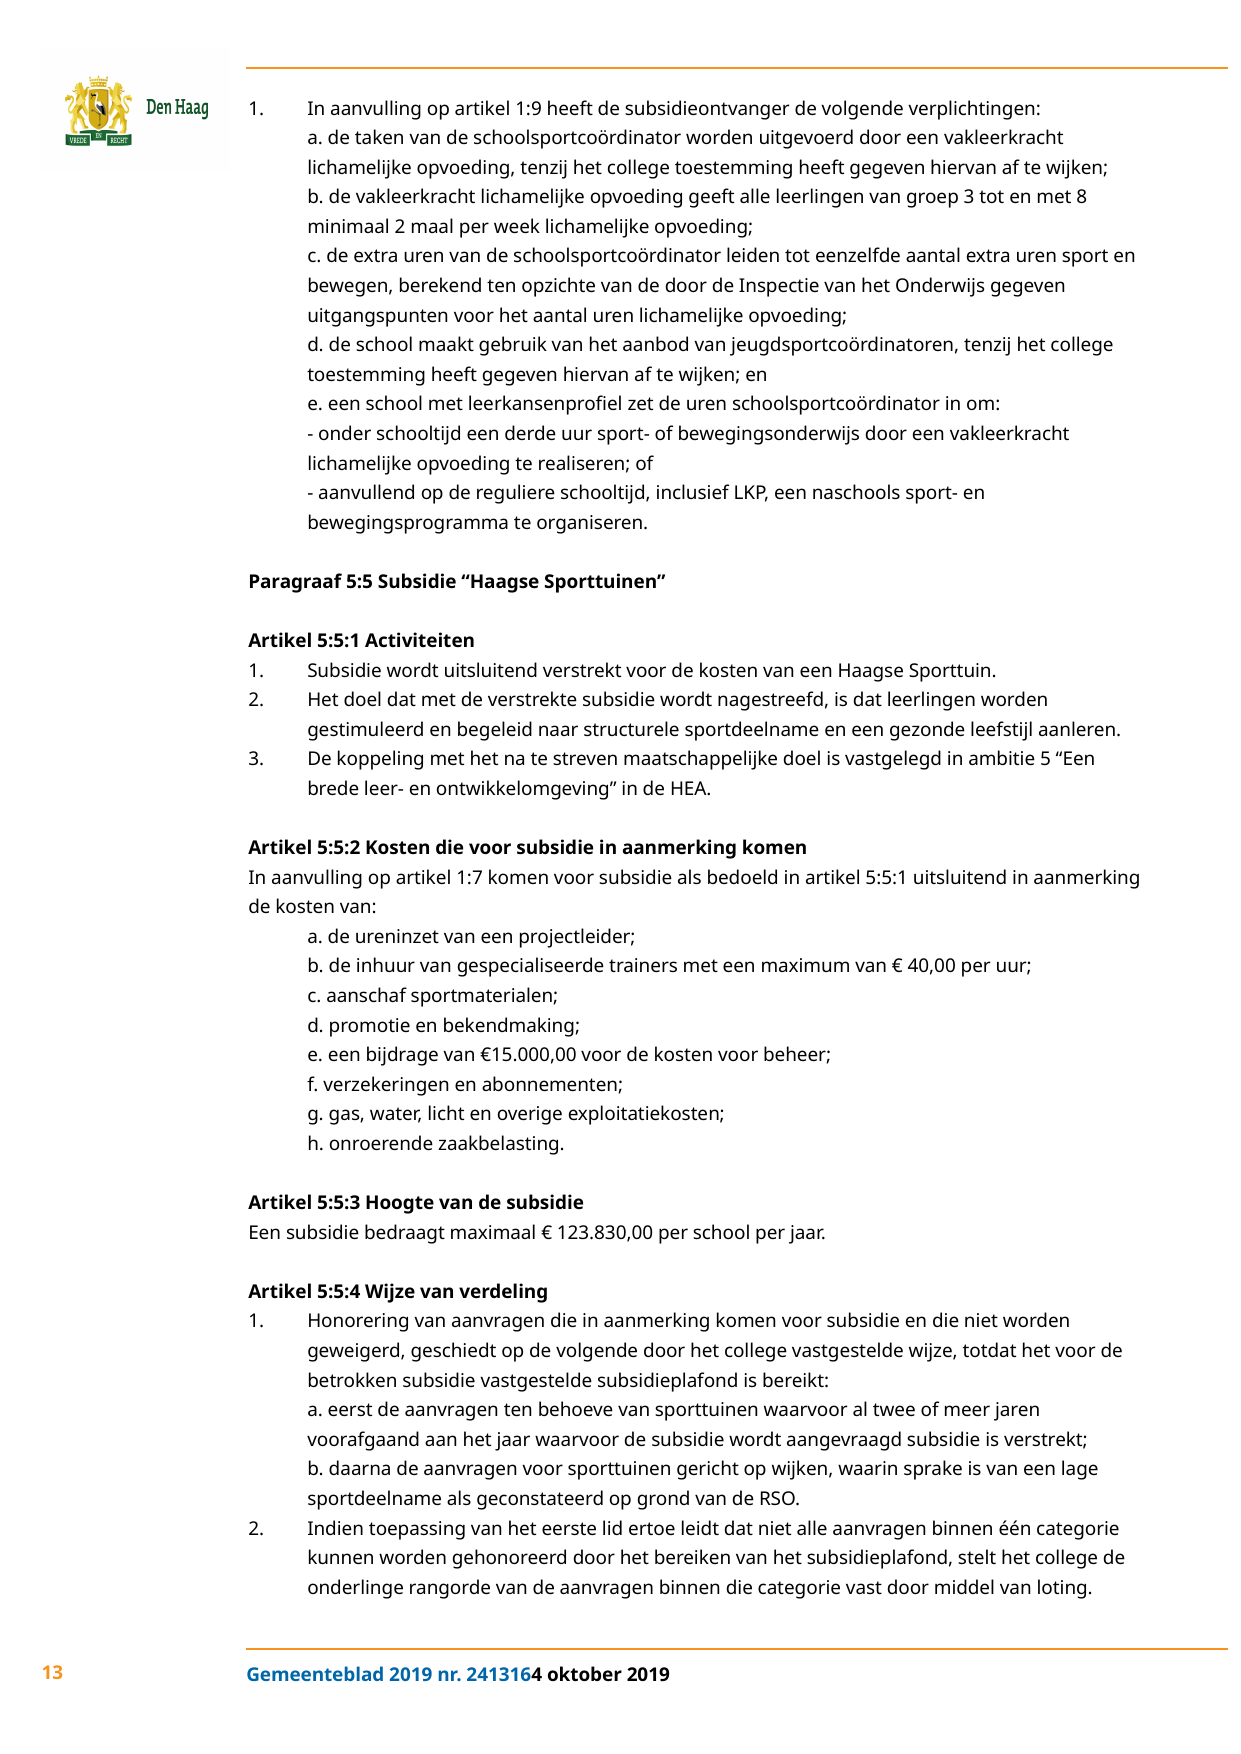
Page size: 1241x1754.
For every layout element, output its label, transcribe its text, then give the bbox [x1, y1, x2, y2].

list b. de vakleerkracht lichamelijke opvoeding geeft alle leerlingen van groep 3 tot en met 8 minimaal 2 maal per week lichamelijke opvoeding; [248, 183, 1152, 239]
text Paragraaf 5:5 Subsidie “Haagse Sporttuinen” [248, 568, 1152, 594]
text In aanvulling op artikel 1:7 komen voor subsidie als bedoeld in artikel 5:5:1 uitsluitend in aanmerking de kosten van: [248, 864, 1152, 919]
list d. promotie en bekendmaking; [248, 1012, 1152, 1038]
list a. eerst de aanvragen ten behoeve van sporttuinen waarvoor al twee of meer jaren voorafgaand aan het jaar waarvoor de subsidie wordt aangevraagd subsidie is verstrekt; [248, 1396, 1152, 1452]
list a. de taken van de schoolsportcoördinator worden uitgevoerd door een vakleerkracht lichamelijke opvoeding, tenzij het college toestemming heeft gegeven hiervan af te wijken; [248, 124, 1152, 180]
list b. daarna de aanvragen voor sporttuinen gericht op wijken, waarin sprake is van een lage sportdeelname als geconstateerd op grond van de RSO. [248, 1456, 1152, 1511]
picture [41, 47, 231, 172]
list Het doel dat met de verstrekte subsidie wordt nagestreefd, is dat leerlingen worden gestimuleerd en begeleid naar structurele sportdeelname en een gezonde leefstijl aanleren. [248, 686, 1152, 742]
text Artikel 5:5:1 Activiteiten [248, 627, 1152, 653]
text Artikel 5:5:4 Wijze van verdeling [248, 1278, 1152, 1304]
list De koppeling met het na te streven maatschappelijke doel is vastgelegd in ambitie 5 “Een brede leer- en ontwikkelomgeving” in de HEA. [248, 746, 1152, 801]
text Een subsidie bedraagt maximaal € 123.830,00 per school per jaar. [248, 1219, 1152, 1245]
list f. verzekeringen en abonnementen; [248, 1071, 1152, 1097]
list h. onroerende zaakbelasting. [248, 1130, 1152, 1156]
list Indien toepassing van het eerste lid ertoe leidt dat niet alle aanvragen binnen één categorie kunnen worden gehonoreerd door het bereiken van het subsidieplafond, stelt het college de onderlinge rangorde van de aanvragen binnen die categorie vast door middel van loting. [248, 1515, 1152, 1600]
text Artikel 5:5:2 Kosten die voor subsidie in aanmerking komen [248, 834, 1152, 860]
list e. een bijdrage van €15.000,00 voor de kosten voor beheer; [248, 1041, 1152, 1067]
list c. de extra uren van de schoolsportcoördinator leiden tot eenzelfde aantal extra uren sport en bewegen, berekend ten opzichte van de door de Inspectie van het Onderwijs gegeven uitgangspunten voor het aantal uren lichamelijke opvoeding; [248, 243, 1152, 328]
list b. de inhuur van gespecialiseerde trainers met een maximum van € 40,00 per uur; [248, 953, 1152, 978]
list d. de school maakt gebruik van het aanbod van jeugdsportcoördinatoren, tenzij het college toestemming heeft gegeven hiervan af te wijken; en [248, 331, 1152, 387]
list g. gas, water, licht en overige exploitatiekosten; [248, 1101, 1152, 1126]
list - aanvullend op de reguliere schooltijd, inclusief LKP, een naschools sport- en bewegingsprogramma te organiseren. [248, 479, 1152, 535]
text Artikel 5:5:3 Hoogte van de subsidie [248, 1189, 1152, 1215]
list e. een school met leerkansenprofiel zet de uren schoolsportcoördinator in om: [248, 391, 1152, 416]
list Honorering van aanvragen die in aanmerking komen voor subsidie en die niet worden geweigerd, geschiedt op de volgende door het college vastgestelde wijze, totdat het voor de betrokken subsidie vastgestelde subsidieplafond is bereikt: [248, 1308, 1152, 1393]
list Subsidie wordt uitsluitend verstrekt voor de kosten van een Haagse Sporttuin. [248, 657, 1152, 683]
list - onder schooltijd een derde uur sport- of bewegingsonderwijs door een vakleerkracht lichamelijke opvoeding te realiseren; of [248, 420, 1152, 476]
list c. aanschaf sportmaterialen; [248, 982, 1152, 1008]
list In aanvulling op artikel 1:9 heeft de subsidieontvanger de volgende verplichtingen: [248, 95, 1152, 121]
list a. de ureninzet van een projectleider; [248, 923, 1152, 949]
